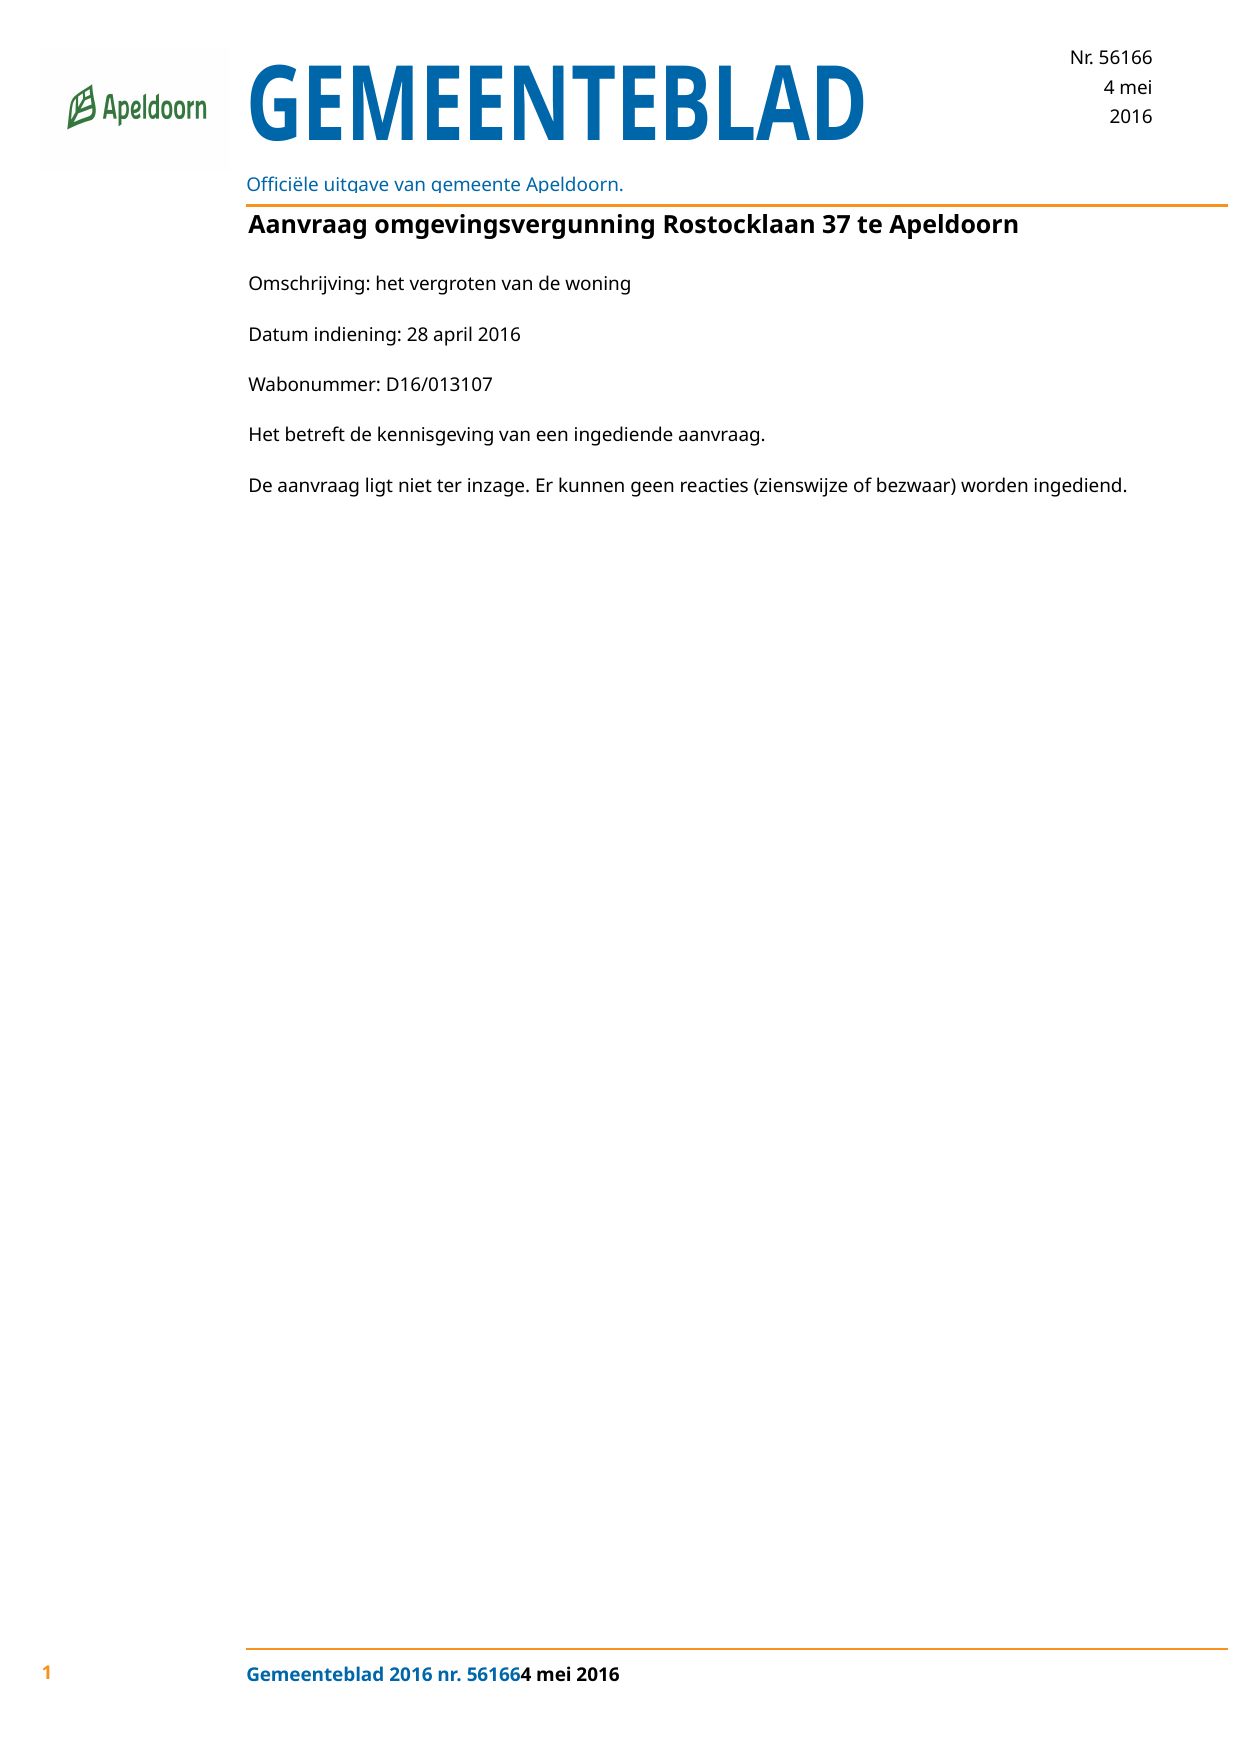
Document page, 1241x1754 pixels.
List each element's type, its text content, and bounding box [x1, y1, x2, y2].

text Omschrijving: het vergroten van de woning [248, 270, 1152, 296]
text Wabonummer: D16/013107 [248, 371, 1152, 397]
text Aanvraag omgevingsvergunning Rostocklaan 37 te Apeldoorn [248, 207, 1152, 241]
text Datum indiening: 28 april 2016 [248, 321, 1152, 346]
text Het betreft de kennisgeving van een ingediende aanvraag. [248, 422, 1152, 447]
picture [41, 47, 231, 172]
text De aanvraag ligt niet ter inzage. Er kunnen geen reacties (zienswijze of bezwaar) worden ingediend. [248, 472, 1152, 498]
